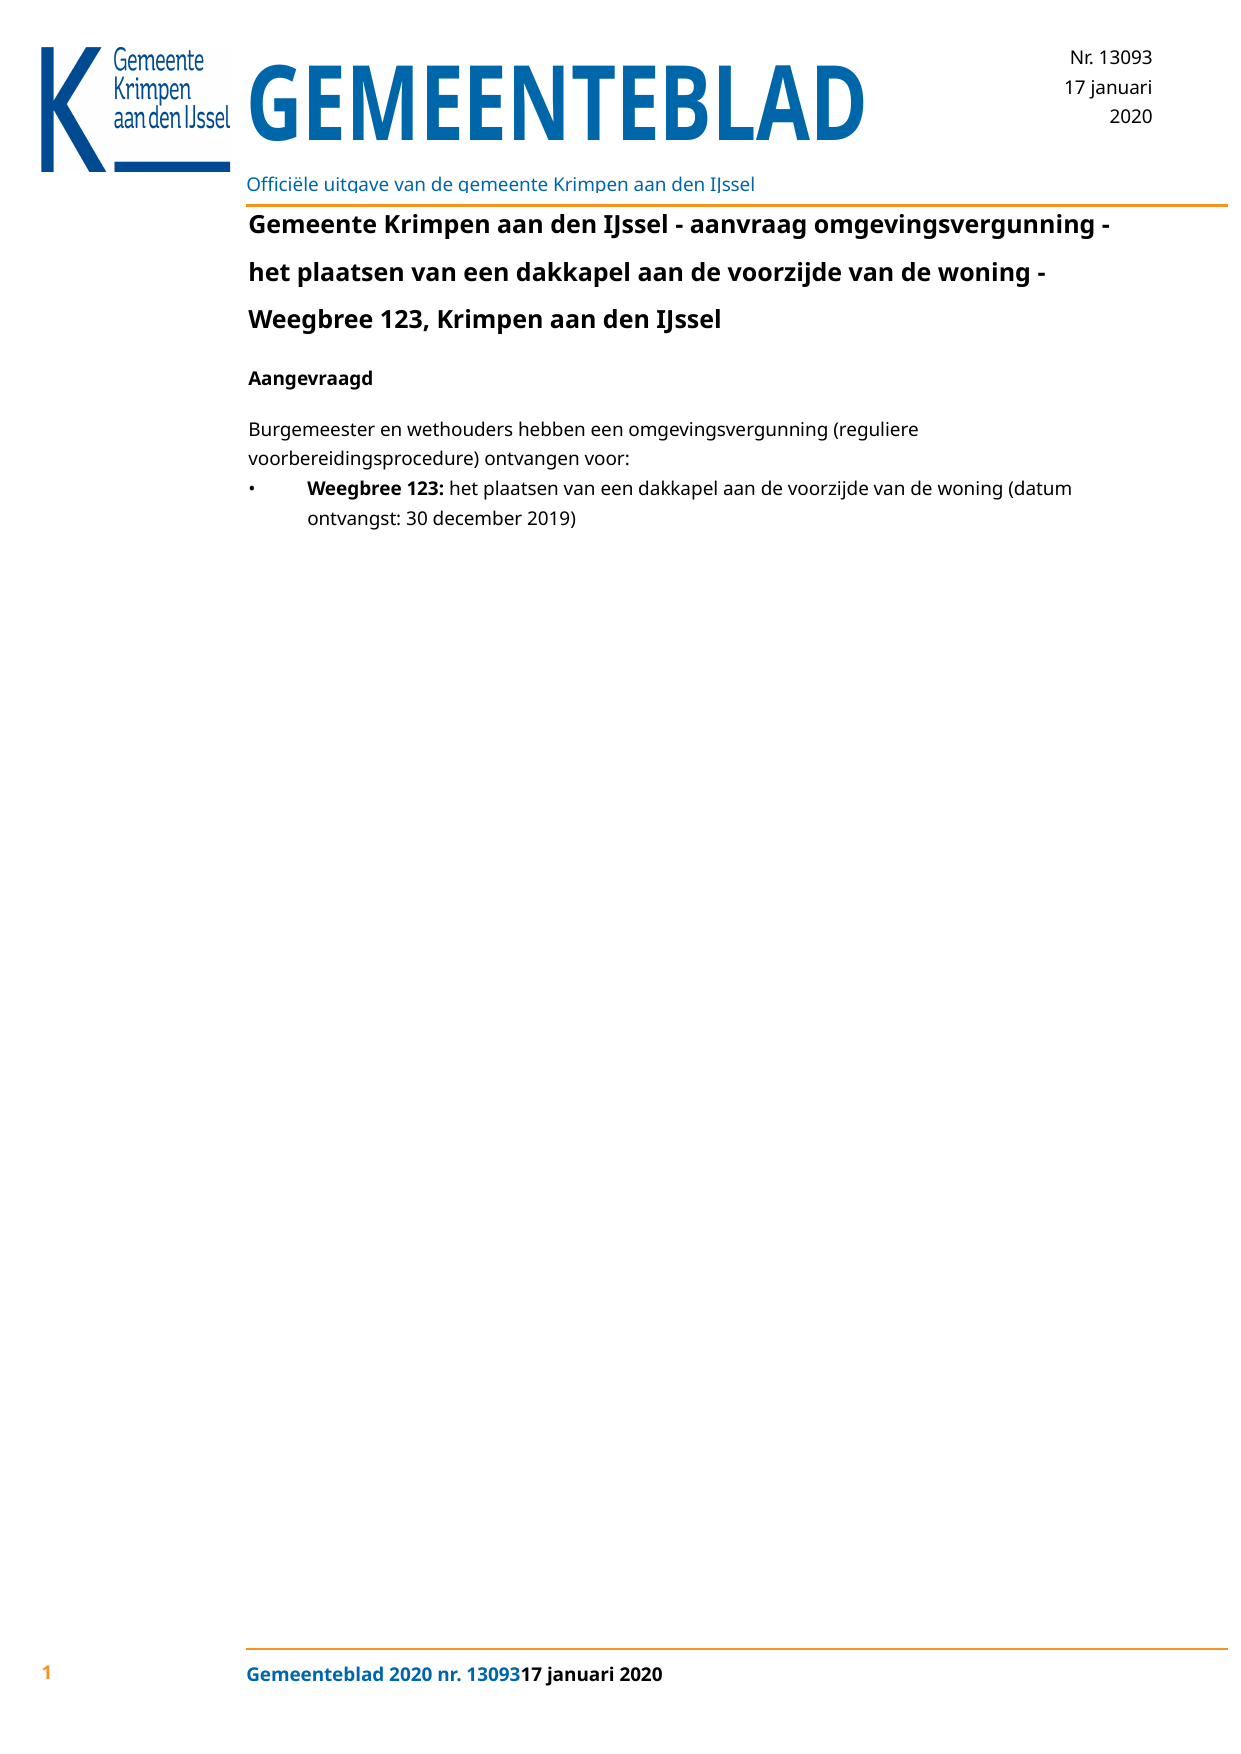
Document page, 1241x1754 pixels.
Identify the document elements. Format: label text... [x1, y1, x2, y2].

text Aangevraagd [248, 366, 1152, 391]
picture [41, 47, 231, 172]
list Weegbree 123: het plaatsen van een dakkapel aan de voorzijde van de woning (datum ontvangst: 30 december 2019) [248, 475, 1152, 530]
text Burgemeester en wethouders hebben een omgevingsvergunning (reguliere voorbereidingsprocedure) ontvangen voor: [248, 416, 1152, 471]
text Gemeente Krimpen aan den IJssel - aanvraag omgevingsvergunning - het plaatsen van een dakkapel aan de voorzijde van de woning - Weegbree 123, Krimpen aan den IJssel [248, 207, 1152, 336]
